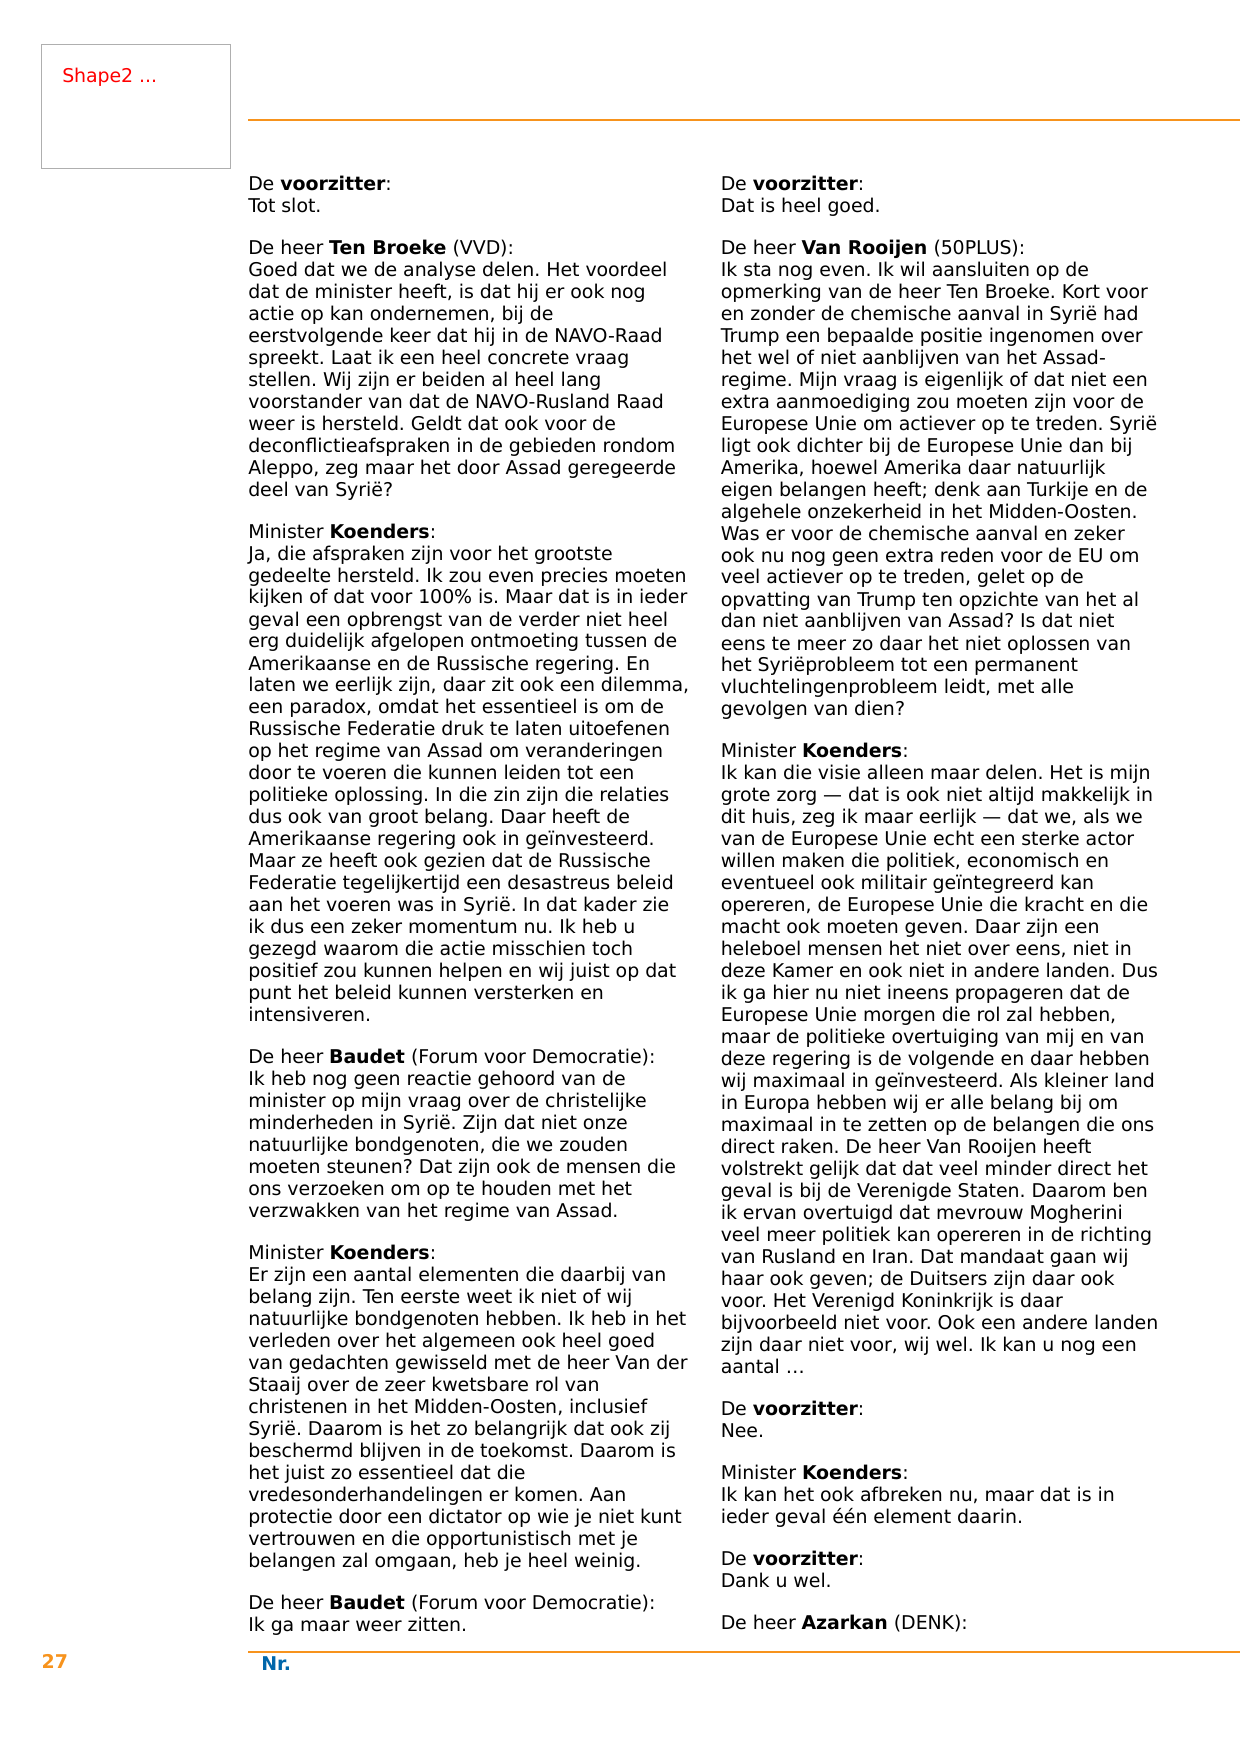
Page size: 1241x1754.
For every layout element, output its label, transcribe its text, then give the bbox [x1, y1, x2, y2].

text De voorzitter: [721, 173, 1163, 195]
text Ik ga maar weer zitten. [248, 1613, 691, 1636]
text Nee. [721, 1420, 1163, 1442]
text Ik heb nog geen reactie gehoord van de minister op mijn vraag over de christelijke minderheden in Syrië. Zijn dat niet onze natuurlijke bondgenoten, die we zouden moeten steunen? Dat zijn ook de mensen die ons verzoeken om op te houden met het verzwakken van het regime van Assad. [248, 1068, 691, 1222]
text De heer Azarkan (DENK): [721, 1612, 1163, 1633]
text De voorzitter: [248, 173, 691, 195]
text De heer Baudet (Forum voor Democratie): [248, 1592, 691, 1613]
text Dank u wel. [721, 1569, 1163, 1592]
text Goed dat we de analyse delen. Het voordeel dat de minister heeft, is dat hij er ook nog actie op kan ondernemen, bij de eerstvolgende keer dat hij in de NAVO-Raad spreekt. Laat ik een heel concrete vraag stellen. Wij zijn er beiden al heel lang voorstander van dat de NAVO-Rusland Raad weer is hersteld. Geldt dat ook voor de deconflictieafspraken in de gebieden rondom Aleppo, zeg maar het door Assad geregeerde deel van Syrië? [248, 259, 691, 501]
text Minister Koenders: [721, 1462, 1163, 1484]
text De heer Ten Broeke (VVD): [248, 237, 691, 259]
text Ik kan het ook afbreken nu, maar dat is in ieder geval één element daarin. [721, 1484, 1163, 1528]
text Dat is heel goed. [721, 195, 1163, 217]
text Ja, die afspraken zijn voor het grootste gedeelte hersteld. Ik zou even precies moeten kijken of dat voor 100% is. Maar dat is in ieder geval een opbrengst van de verder niet heel erg duidelijk afgelopen ontmoeting tussen de Amerikaanse en de Russische regering. En laten we eerlijk zijn, daar zit ook een dilemma, een paradox, omdat het essentieel is om de Russische Federatie druk te laten uitoefenen op het regime van Assad om veranderingen door te voeren die kunnen leiden tot een politieke oplossing. In die zin zijn die relaties dus ook van groot belang. Daar heeft de Amerikaanse regering ook in geïnvesteerd. Maar ze heeft ook gezien dat de Russische Federatie tegelijkertijd een desastreus beleid aan het voeren was in Syrië. In dat kader zie ik dus een zeker momentum nu. Ik heb u gezegd waarom die actie misschien toch positief zou kunnen helpen en wij juist op dat punt het beleid kunnen versterken en intensiveren. [248, 542, 691, 1026]
text Er zijn een aantal elementen die daarbij van belang zijn. Ten eerste weet ik niet of wij natuurlijke bondgenoten hebben. Ik heb in het verleden over het algemeen ook heel goed van gedachten gewisseld met de heer Van der Staaij over de zeer kwetsbare rol van christenen in het Midden-Oosten, inclusief Syrië. Daarom is het zo belangrijk dat ook zij beschermd blijven in de toekomst. Daarom is het juist zo essentieel dat die vredesonderhandelingen er komen. Aan protectie door een dictator op wie je niet kunt vertrouwen en die opportunistisch met je belangen zal omgaan, heb je heel weinig. [248, 1264, 691, 1572]
text Ik sta nog even. Ik wil aansluiten op de opmerking van de heer Ten Broeke. Kort voor en zonder de chemische aanval in Syrië had Trump een bepaalde positie ingenomen over het wel of niet aanblijven van het Assad-regime. Mijn vraag is eigenlijk of dat niet een extra aanmoediging zou moeten zijn voor de Europese Unie om actiever op te treden. Syrië ligt ook dichter bij de Europese Unie dan bij Amerika, hoewel Amerika daar natuurlijk eigen belangen heeft; denk aan Turkije en de algehele onzekerheid in het Midden-Oosten. Was er voor de chemische aanval en zeker ook nu nog geen extra reden voor de EU om veel actiever op te treden, gelet op de opvatting van Trump ten opzichte van het al dan niet aanblijven van Assad? Is dat niet eens te meer zo daar het niet oplossen van het Syriëprobleem tot een permanent vluchtelingenprobleem leidt, met alle gevolgen van dien? [721, 259, 1163, 720]
text De heer Van Rooijen (50PLUS): [721, 237, 1163, 259]
text Minister Koenders: [721, 740, 1163, 762]
text Minister Koenders: [248, 521, 691, 542]
text Ik kan die visie alleen maar delen. Het is mijn grote zorg — dat is ook niet altijd makkelijk in dit huis, zeg ik maar eerlijk — dat we, als we van de Europese Unie echt een sterke actor willen maken die politiek, economisch en eventueel ook militair geïntegreerd kan opereren, de Europese Unie die kracht en die macht ook moeten geven. Daar zijn een heleboel mensen het niet over eens, niet in deze Kamer en ook niet in andere landen. Dus ik ga hier nu niet ineens propageren dat de Europese Unie morgen die rol zal hebben, maar de politieke overtuiging van mij en van deze regering is de volgende en daar hebben wij maximaal in geïnvesteerd. Als kleiner land in Europa hebben wij er alle belang bij om maximaal in te zetten op de belangen die ons direct raken. De heer Van Rooijen heeft volstrekt gelijk dat dat veel minder direct het geval is bij de Verenigde Staten. Daarom ben ik ervan overtuigd dat mevrouw Mogherini veel meer politiek kan opereren in de richting van Rusland en Iran. Dat mandaat gaan wij haar ook geven; de Duitsers zijn daar ook voor. Het Verenigd Koninkrijk is daar bijvoorbeeld niet voor. Ook een andere landen zijn daar niet voor, wij wel. Ik kan u nog een aantal … [721, 762, 1163, 1378]
text De voorzitter: [721, 1548, 1163, 1569]
text De heer Baudet (Forum voor Democratie): [248, 1046, 691, 1068]
text De voorzitter: [721, 1398, 1163, 1420]
text Tot slot. [248, 195, 691, 217]
text Minister Koenders: [248, 1242, 691, 1264]
